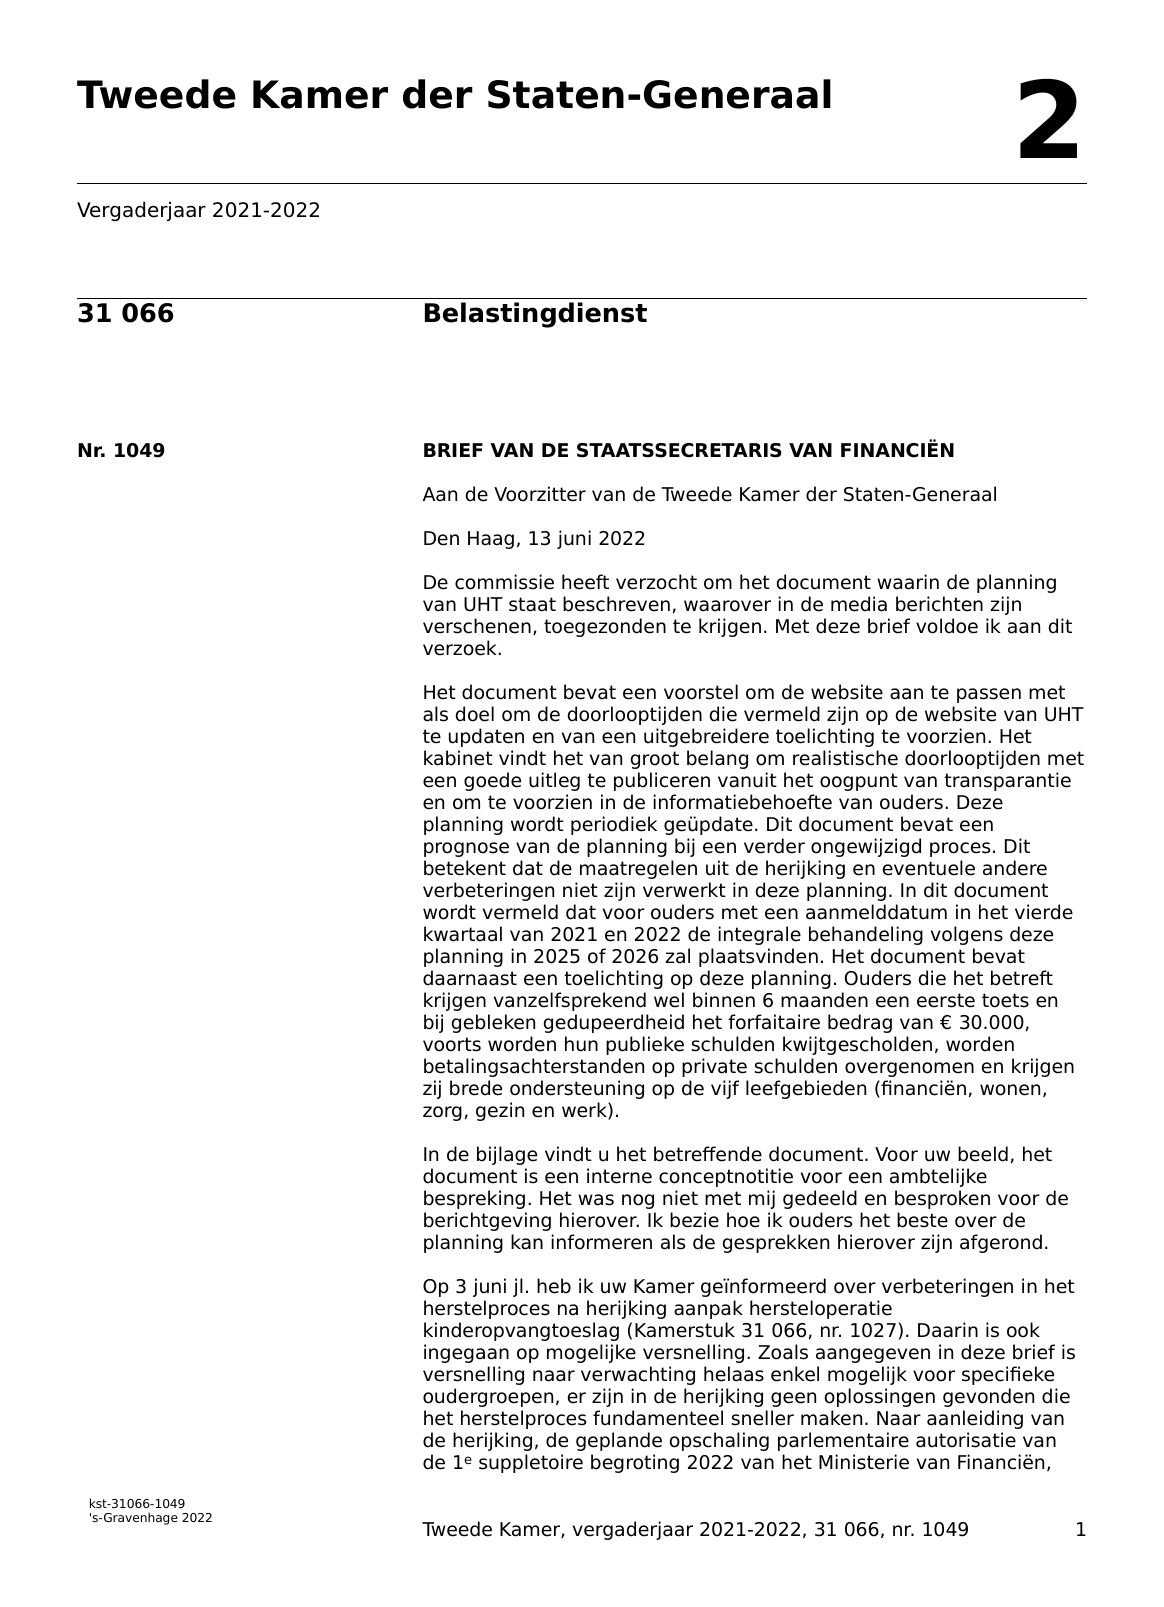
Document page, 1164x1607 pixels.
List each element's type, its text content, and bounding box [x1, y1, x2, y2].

text 's-Gravenhage 2022 [88, 1511, 323, 1525]
table_header Tweede Kamer der Staten-Generaal [77, 59, 886, 183]
text kst-31066-1049 [88, 1497, 323, 1511]
table_cell Vergaderjaar 2021-2022 [77, 184, 1087, 298]
text Den Haag, 13 juni 2022 [422, 528, 1087, 550]
table_header 2 [886, 59, 1087, 183]
text In de bijlage vindt u het betreffende document. Voor uw beeld, het document is een interne conceptnotitie voor een ambtelijke bespreking. Het was nog niet met mij gedeeld en besproken voor de berichtgeving hierover. Ik bezie hoe ik ouders het beste over de planning kan informeren als de gesprekken hierover zijn afgerond. [422, 1144, 1087, 1254]
text Aan de Voorzitter van de Tweede Kamer der Staten-Generaal [422, 484, 1087, 506]
subtitle Nr. 1049 BRIEF VAN DE STAATSSECRETARIS VAN FINANCIËN [77, 440, 1087, 462]
text De commissie heeft verzocht om het document waarin de planning van UHT staat beschreven, waarover in de media berichten zijn verschenen, toegezonden te krijgen. Met deze brief voldoe ik aan dit verzoek. [422, 572, 1087, 660]
text Het document bevat een voorstel om de website aan te passen met als doel om de doorlooptijden die vermeld zijn op de website van UHT te updaten en van een uitgebreidere toelichting te voorzien. Het kabinet vindt het van groot belang om realistische doorlooptijden met een goede uitleg te publiceren vanuit het oogpunt van transparantie en om te voorzien in de informatiebehoefte van ouders. Deze planning wordt periodiek geüpdate. Dit document bevat een prognose van de planning bij een verder ongewijzigd proces. Dit betekent dat de maatregelen uit de herijking en eventuele andere verbeteringen niet zijn verwerkt in deze planning. In dit document wordt vermeld dat voor ouders met een aanmelddatum in het vierde kwartaal van 2021 en 2022 de integrale behandeling volgens deze planning in 2025 of 2026 zal plaatsvinden. Het document bevat daarnaast een toelichting op deze planning. Ouders die het betreft krijgen vanzelfsprekend wel binnen 6 maanden een eerste toets en bij gebleken gedupeerdheid het forfaitaire bedrag van € 30.000, voorts worden hun publieke schulden kwijtgescholden, worden betalingsachterstanden op private schulden overgenomen en krijgen zij brede ondersteuning op de vijf leefgebieden (financiën, wonen, zorg, gezin en werk). [422, 682, 1087, 1122]
text Op 3 juni jl. heb ik uw Kamer geïnformeerd over verbeteringen in het herstelproces na herijking aanpak hersteloperatie kinderopvangtoeslag (Kamerstuk 31 066, nr. 1027). Daarin is ook ingegaan op mogelijke versnelling. Zoals aangegeven in deze brief is versnelling naar verwachting helaas enkel mogelijk voor specifieke oudergroepen, er zijn in de herijking geen oplossingen gevonden die het herstelproces fundamenteel sneller maken. Naar aanleiding van de herijking, de geplande opschaling parlementaire autorisatie van de 1e suppletoire begroting 2022 van het Ministerie van Financiën, [422, 1276, 1087, 1474]
subtitle 31 066 Belastingdienst [77, 299, 1087, 329]
